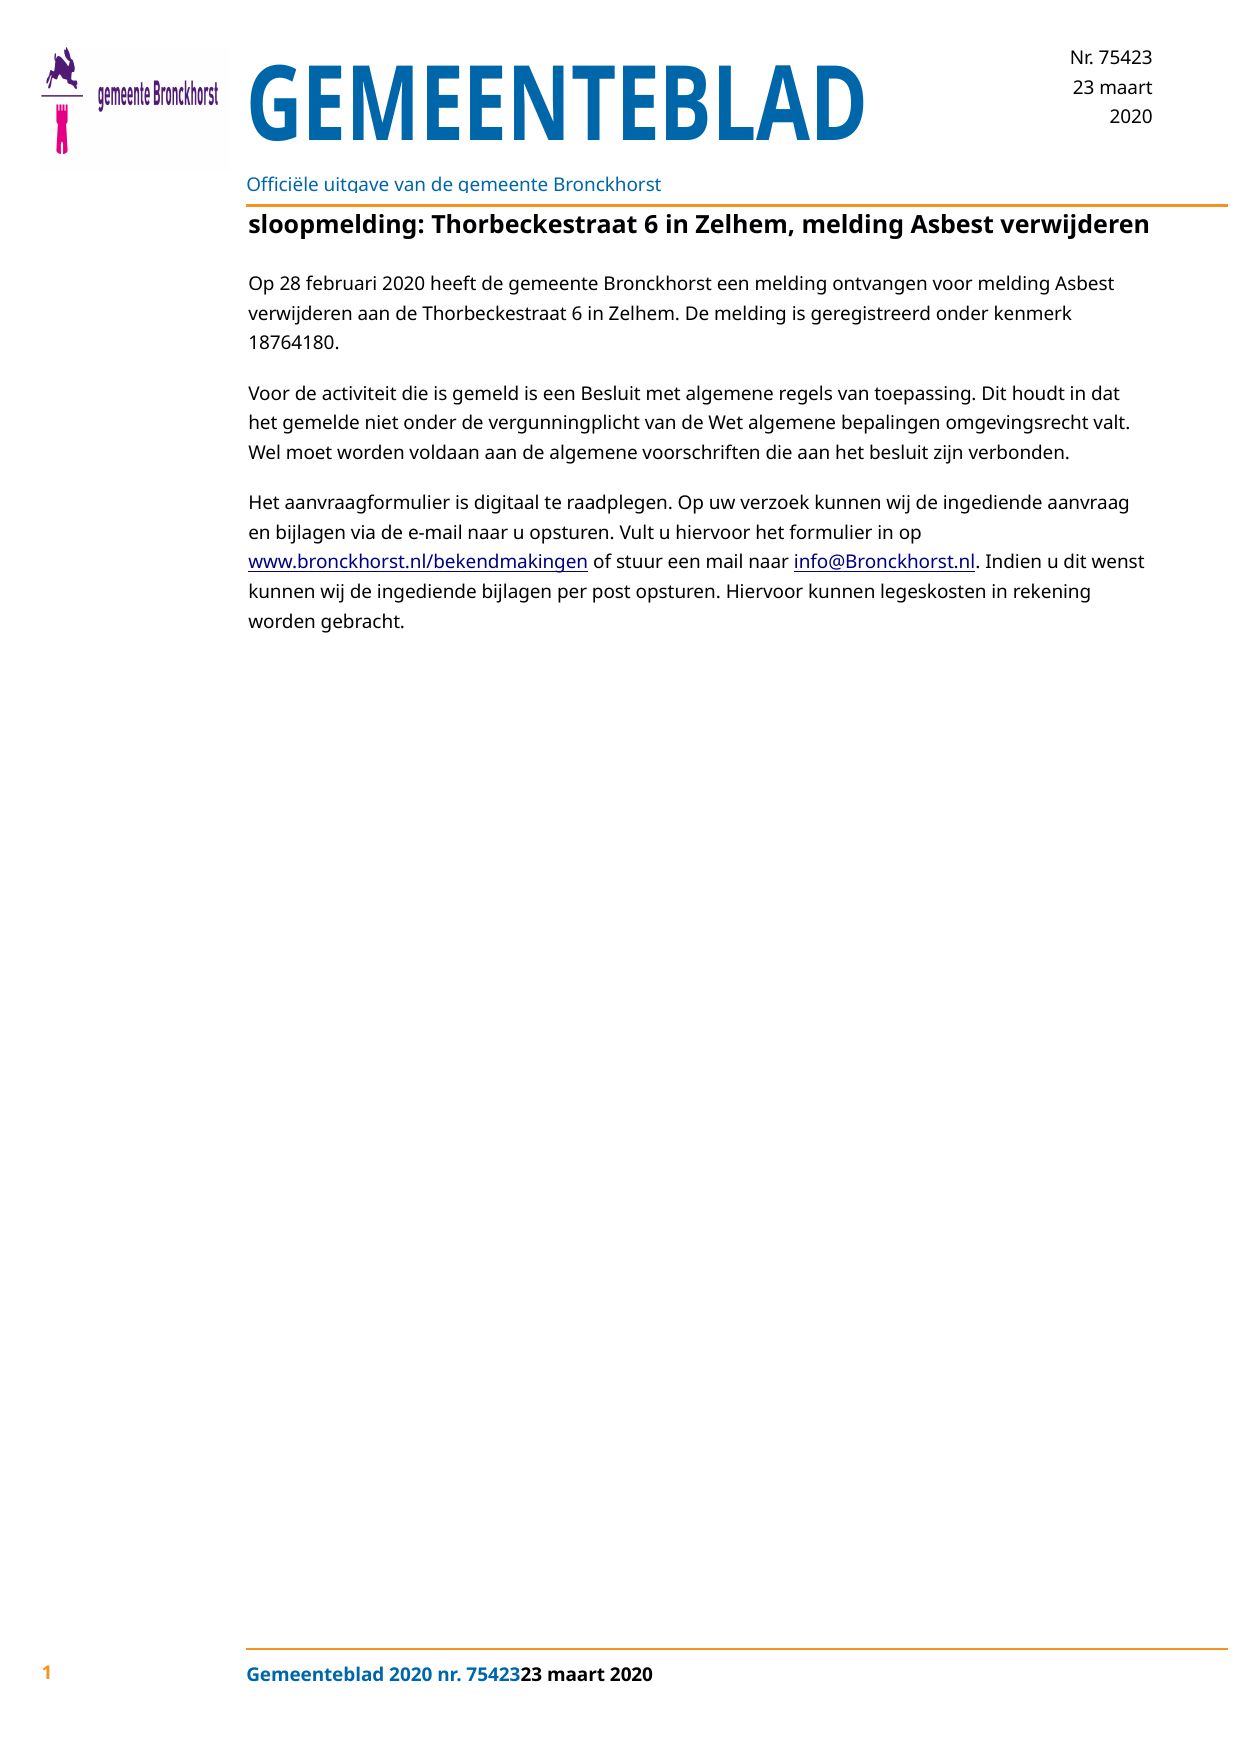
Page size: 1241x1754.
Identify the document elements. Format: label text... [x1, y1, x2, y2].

picture [41, 47, 231, 172]
text sloopmelding: Thorbeckestraat 6 in Zelhem, melding Asbest verwijderen [248, 207, 1152, 241]
text Het aanvraagformulier is digitaal te raadplegen. Op uw verzoek kunnen wij de ingediende aanvraag en bijlagen via de e-mail naar u opsturen. Vult u hiervoor het formulier in op www.bronckhorst.nl/bekendmakingen of stuur een mail naar info@Bronckhorst.nl. Indien u dit wenst kunnen wij de ingediende bijlagen per post opsturen. Hiervoor kunnen legeskosten in rekening worden gebracht. [248, 489, 1152, 633]
text Op 28 februari 2020 heeft de gemeente Bronckhorst een melding ontvangen voor melding Asbest verwijderen aan de Thorbeckestraat 6 in Zelhem. De melding is geregistreerd onder kenmerk 18764180. [248, 270, 1152, 355]
text Voor de activiteit die is gemeld is een Besluit met algemene regels van toepassing. Dit houdt in dat het gemelde niet onder de vergunningplicht van de Wet algemene bepalingen omgevingsrecht valt. Wel moet worden voldaan aan de algemene voorschriften die aan het besluit zijn verbonden. [248, 380, 1152, 465]
